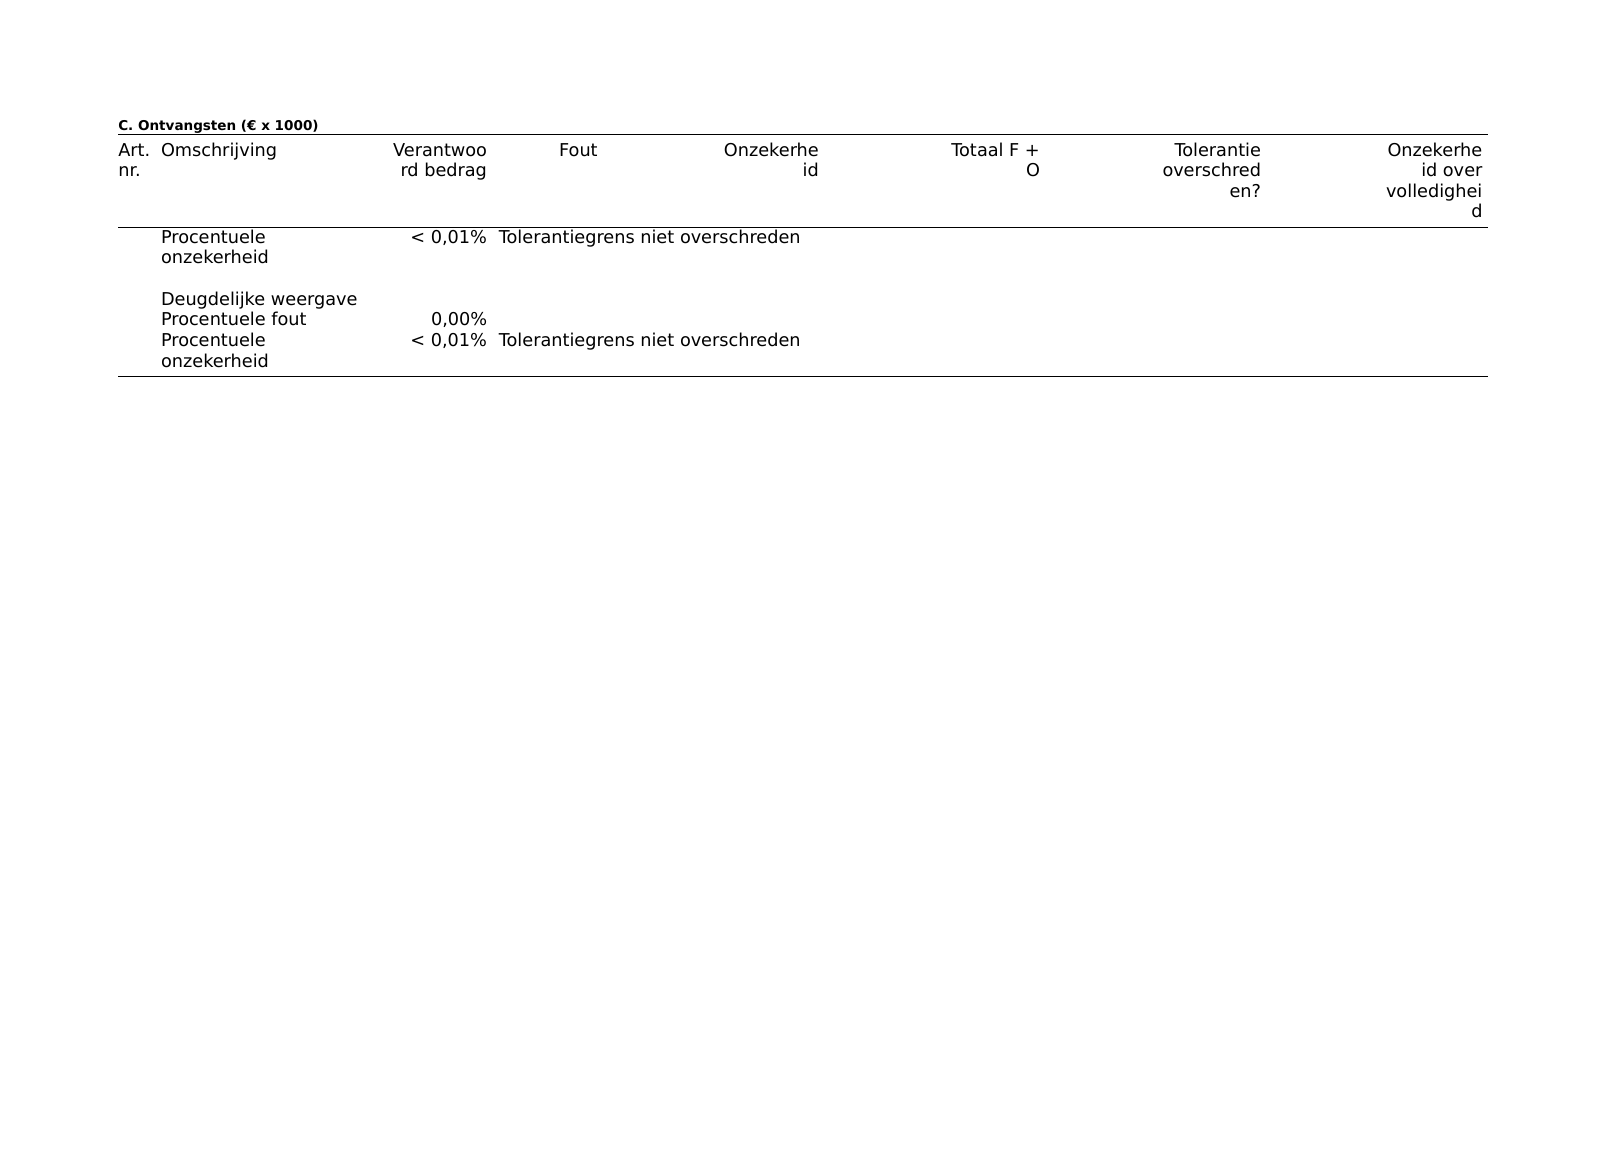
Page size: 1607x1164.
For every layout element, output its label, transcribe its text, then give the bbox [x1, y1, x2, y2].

table_cell Onzekerheid over volledigheid [1377, 135, 1488, 227]
table_cell [1267, 289, 1377, 309]
table_cell [1046, 289, 1156, 309]
table_cell < 0,01% [382, 228, 493, 268]
table_cell Verantwoord bedrag [382, 135, 493, 227]
table_cell [382, 289, 493, 309]
table_header C. Ontvangsten (€ x 1000) [118, 118, 1488, 134]
table_cell [1156, 268, 1267, 289]
table_cell [1267, 135, 1377, 227]
table_cell [118, 228, 155, 268]
table_cell [493, 309, 1267, 330]
table_cell [935, 268, 1046, 289]
table_cell [714, 289, 824, 309]
table_cell Procentuele fout [155, 309, 382, 330]
table_cell [1267, 330, 1377, 376]
table_cell Omschrijving [155, 135, 382, 227]
table_cell < 0,01% [382, 330, 493, 376]
table_cell [825, 135, 935, 227]
table_cell [1377, 330, 1488, 376]
table_cell Tolerantiegrens niet overschreden [493, 330, 1267, 376]
table_cell [714, 268, 824, 289]
table_cell [1377, 228, 1488, 268]
table_cell Tolerantie overschreden? [1156, 135, 1267, 227]
table_cell [1046, 268, 1156, 289]
table_cell Tolerantiegrens niet overschreden [493, 228, 1267, 268]
table_cell [1046, 135, 1156, 227]
table_cell 0,00% [382, 309, 493, 330]
table_cell [825, 289, 935, 309]
table_cell [1377, 289, 1488, 309]
table_cell [1377, 268, 1488, 289]
table_cell Procentuele onzekerheid [155, 330, 382, 376]
table_cell Deugdelijke weergave [155, 289, 382, 309]
table_cell [118, 268, 155, 289]
table_cell [603, 135, 714, 227]
table_cell [1267, 268, 1377, 289]
table_cell [118, 330, 155, 376]
table_cell [1377, 309, 1488, 330]
table_cell Totaal F + O [935, 135, 1046, 227]
table_cell Procentuele onzekerheid [155, 228, 382, 268]
table_cell [493, 289, 603, 309]
table_cell [603, 289, 714, 309]
table_cell [118, 289, 155, 309]
table_cell [118, 309, 155, 330]
table_cell [1156, 289, 1267, 309]
table_cell [603, 268, 714, 289]
table_cell [382, 268, 493, 289]
table_cell [825, 268, 935, 289]
table_cell [935, 289, 1046, 309]
table_cell Onzekerheid [714, 135, 824, 227]
table_cell Art. nr. [118, 135, 155, 227]
table_cell Fout [493, 135, 603, 227]
table_cell [155, 268, 382, 289]
table_cell [493, 268, 603, 289]
table_cell [1267, 309, 1377, 330]
table_cell [1267, 228, 1377, 268]
